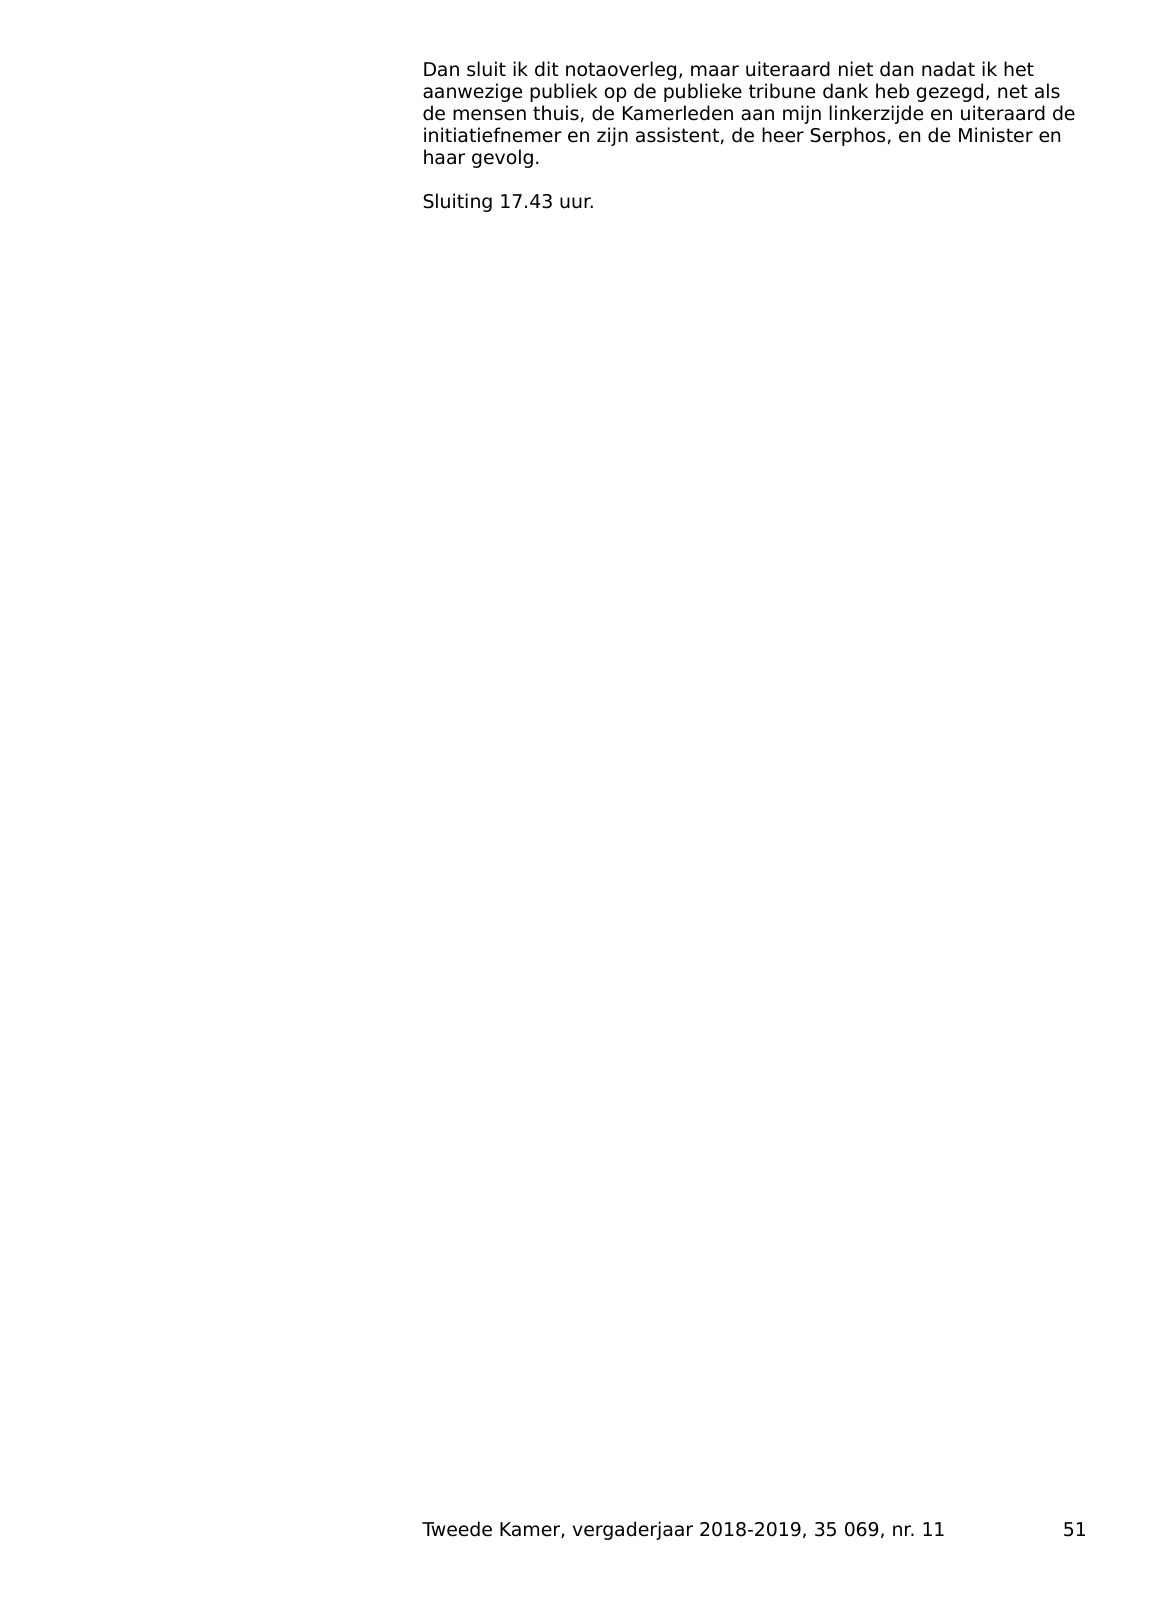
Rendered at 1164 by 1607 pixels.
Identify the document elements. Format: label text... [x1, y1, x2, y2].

text Dan sluit ik dit notaoverleg, maar uiteraard niet dan nadat ik het aanwezige publiek op de publieke tribune dank heb gezegd, net als de mensen thuis, de Kamerleden aan mijn linkerzijde en uiteraard de initiatiefnemer en zijn assistent, de heer Serphos, en de Minister en haar gevolg. [422, 59, 1087, 169]
text Sluiting 17.43 uur. [422, 191, 1087, 213]
